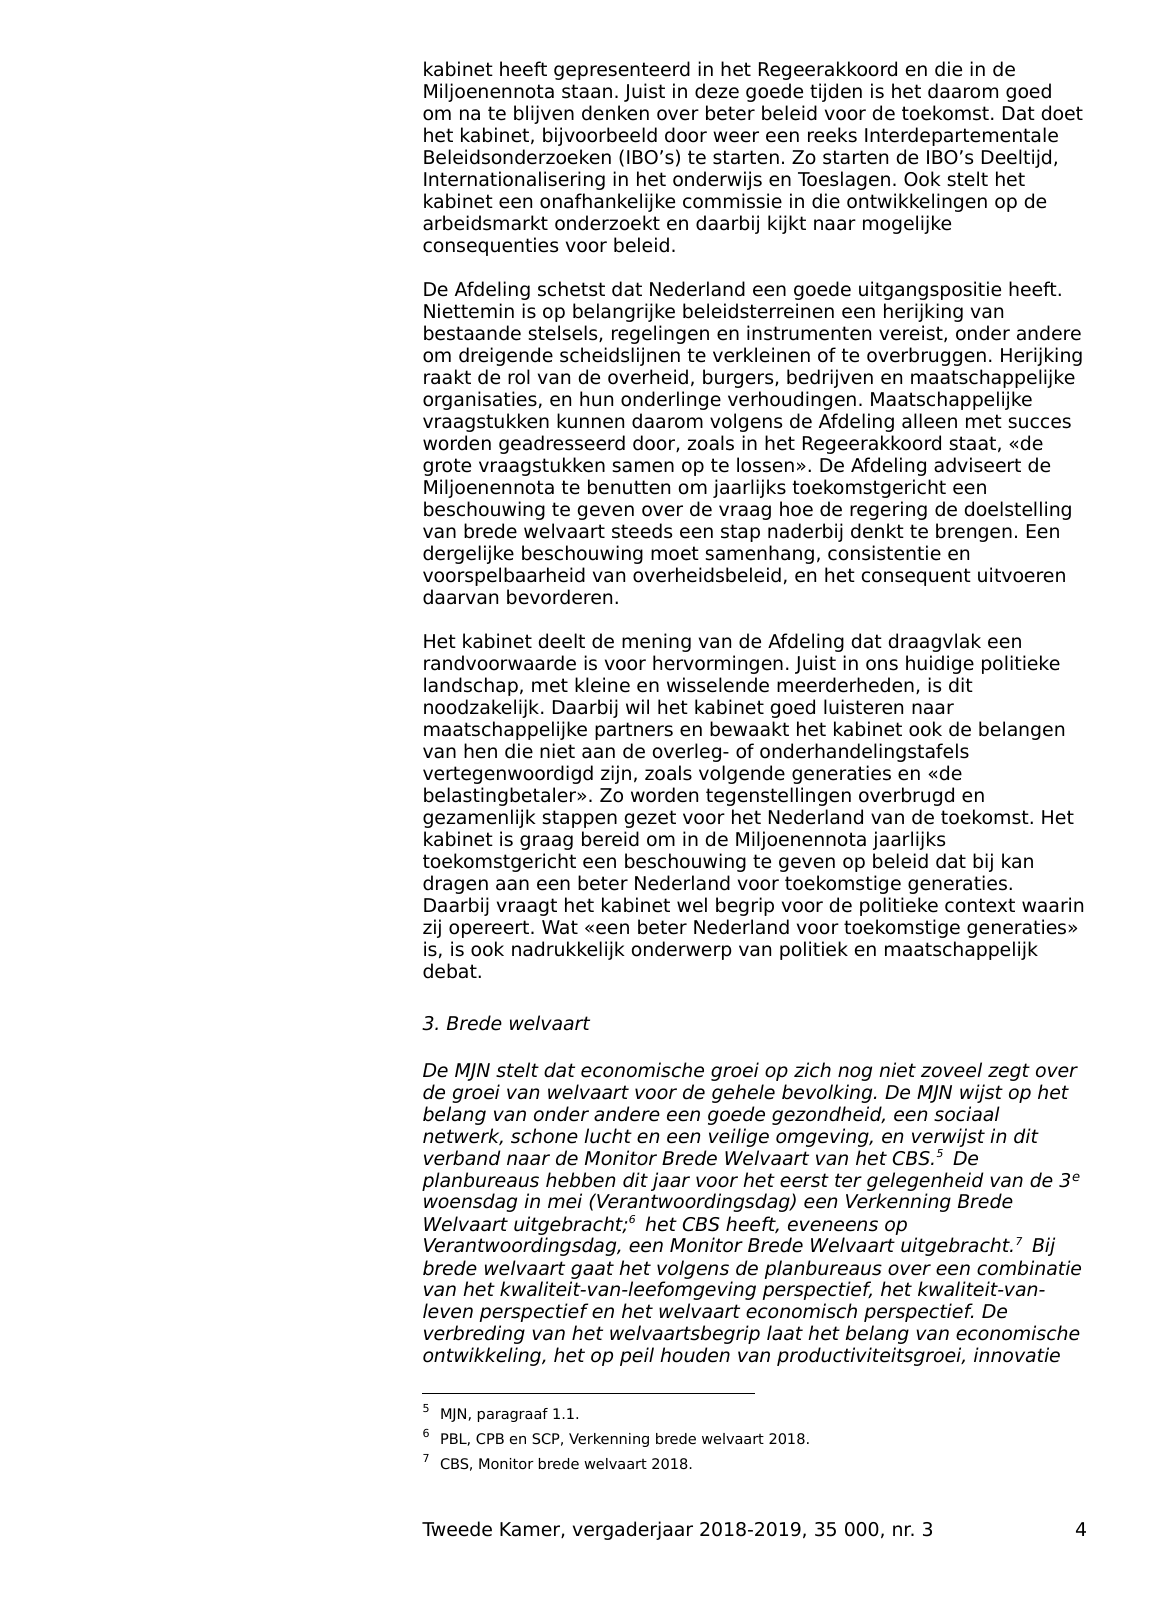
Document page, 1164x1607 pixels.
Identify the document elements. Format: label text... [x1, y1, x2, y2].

subtitle 3. Brede welvaart [422, 1013, 1087, 1034]
text De Afdeling schetst dat Nederland een goede uitgangspositie heeft. Niettemin is op belangrijke beleidsterreinen een herijking van bestaande stelsels, regelingen en instrumenten vereist, onder andere om dreigende scheidslijnen te verkleinen of te overbruggen. Herijking raakt de rol van de overheid, burgers, bedrijven en maatschappelijke organisaties, en hun onderlinge verhoudingen. Maatschappelijke vraagstukken kunnen daarom volgens de Afdeling alleen met succes worden geadresseerd door, zoals in het Regeerakkoord staat, «de grote vraagstukken samen op te lossen». De Afdeling adviseert de Miljoenennota te benutten om jaarlijks toekomstgericht een beschouwing te geven over de vraag hoe de regering de doelstelling van brede welvaart steeds een stap naderbij denkt te brengen. Een dergelijke beschouwing moet samenhang, consistentie en voorspelbaarheid van overheidsbeleid, en het consequent uitvoeren daarvan bevorderen. [422, 279, 1087, 609]
text Het kabinet deelt de mening van de Afdeling dat draagvlak een randvoorwaarde is voor hervormingen. Juist in ons huidige politieke landschap, met kleine en wisselende meerderheden, is dit noodzakelijk. Daarbij wil het kabinet goed luisteren naar maatschappelijke partners en bewaakt het kabinet ook de belangen van hen die niet aan de overleg- of onderhandelingstafels vertegenwoordigd zijn, zoals volgende generaties en «de belastingbetaler». Zo worden tegenstellingen overbrugd en gezamenlijk stappen gezet voor het Nederland van de toekomst. Het kabinet is graag bereid om in de Miljoenennota jaarlijks toekomstgericht een beschouwing te geven op beleid dat bij kan dragen aan een beter Nederland voor toekomstige generaties. Daarbij vraagt het kabinet wel begrip voor de politieke context waarin zij opereert. Wat «een beter Nederland voor toekomstige generaties» is, is ook nadrukkelijk onderwerp van politiek en maatschappelijk debat. [422, 631, 1087, 983]
text PBL, CPB en SCP, Verkenning brede welvaart 2018. [422, 1427, 1087, 1449]
text MJN, paragraaf 1.1. [422, 1402, 1087, 1424]
text CBS, Monitor brede welvaart 2018. [422, 1452, 1087, 1474]
text De MJN stelt dat economische groei op zich nog niet zoveel zegt over de groei van welvaart voor de gehele bevolking. De MJN wijst op het belang van onder andere een goede gezondheid, een sociaal netwerk, schone lucht en een veilige omgeving, en verwijst in dit verband naar de Monitor Brede Welvaart van het CBS. De planbureaus hebben dit jaar voor het eerst ter gelegenheid van de 3e woensdag in mei (Verantwoordingsdag) een Verkenning Brede Welvaart uitgebracht; het CBS heeft, eveneens op Verantwoordingsdag, een Monitor Brede Welvaart uitgebracht. Bij brede welvaart gaat het volgens de planbureaus over een combinatie van het kwaliteit-van-leefomgeving perspectief, het kwaliteit-van-leven perspectief en het welvaart economisch perspectief. De verbreding van het welvaartsbegrip laat het belang van economische ontwikkeling, het op peil houden van productiviteitsgroei, innovatie [422, 1059, 1087, 1367]
text kabinet heeft gepresenteerd in het Regeerakkoord en die in de Miljoenennota staan. Juist in deze goede tijden is het daarom goed om na te blijven denken over beter beleid voor de toekomst. Dat doet het kabinet, bijvoorbeeld door weer een reeks Interdepartementale Beleidsonderzoeken (IBO’s) te starten. Zo starten de IBO’s Deeltijd, Internationalisering in het onderwijs en Toeslagen. Ook stelt het kabinet een onafhankelijke commissie in die ontwikkelingen op de arbeidsmarkt onderzoekt en daarbij kijkt naar mogelijke consequenties voor beleid. [422, 59, 1087, 257]
